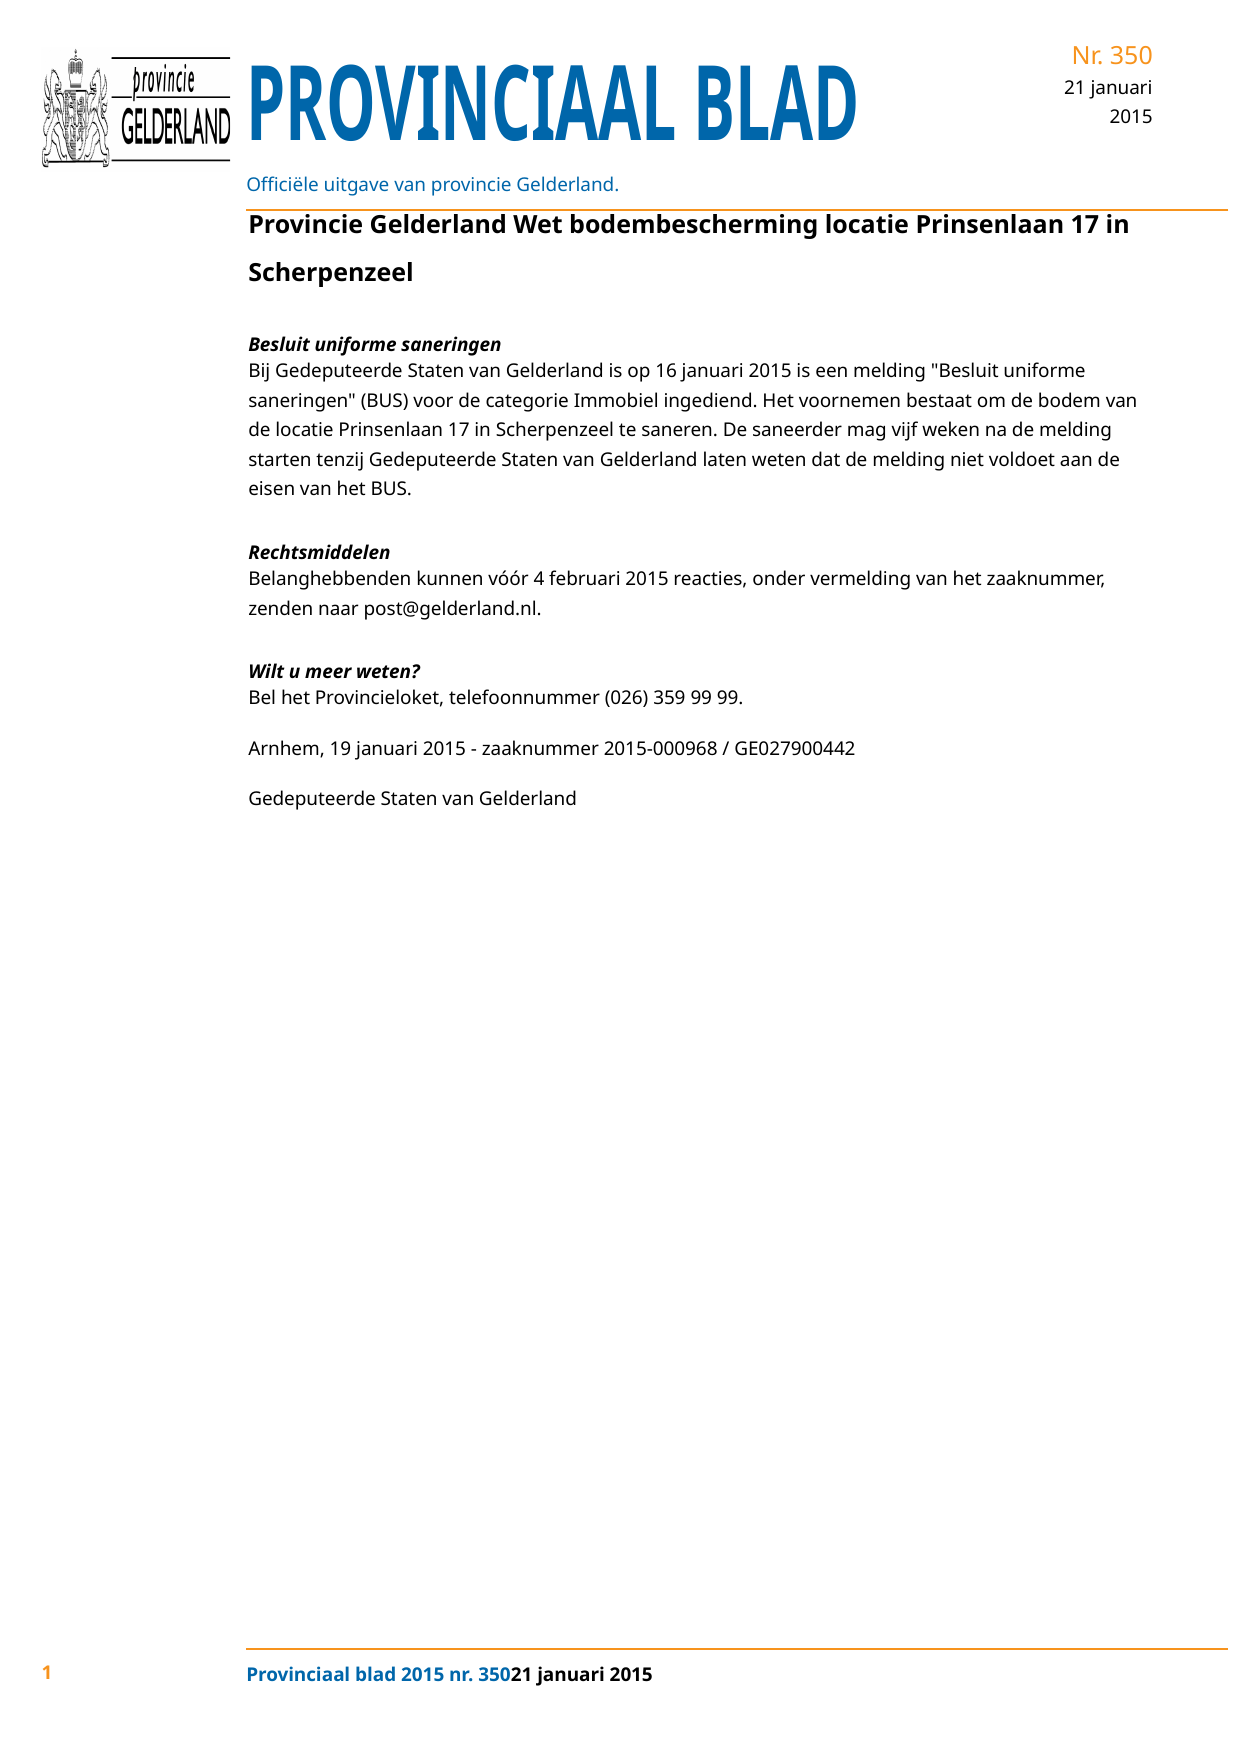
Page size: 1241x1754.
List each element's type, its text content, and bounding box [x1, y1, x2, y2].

text Belanghebbenden kunnen vóór 4 februari 2015 reacties, onder vermelding van het zaaknummer, zenden naar post@gelderland.nl. [248, 565, 1152, 621]
text Wilt u meer weten? [248, 659, 1152, 684]
text Besluit uniforme saneringen [248, 331, 1152, 357]
text Bij Gedeputeerde Staten van Gelderland is op 16 januari 2015 is een melding "Besluit uniforme saneringen" (BUS) voor de categorie Immobiel ingediend. Het voornemen bestaat om de bodem van de locatie Prinsenlaan 17 in Scherpenzeel te saneren. De saneerder mag vijf weken na de melding starten tenzij Gedeputeerde Staten van Gelderland laten weten dat de melding niet voldoet aan de eisen van het BUS. [248, 357, 1152, 501]
text Arnhem, 19 januari 2015 - zaaknummer 2015-000968 / GE027900442 [248, 735, 1152, 761]
text Bel het Provincieloket, telefoonnummer (026) 359 99 99. [248, 684, 1152, 710]
text Provincie Gelderland Wet bodembescherming locatie Prinsenlaan 17 in Scherpenzeel [248, 211, 1152, 288]
picture [41, 47, 231, 172]
text Rechtsmiddelen [248, 539, 1152, 565]
text Gedeputeerde Staten van Gelderland [248, 785, 1152, 811]
